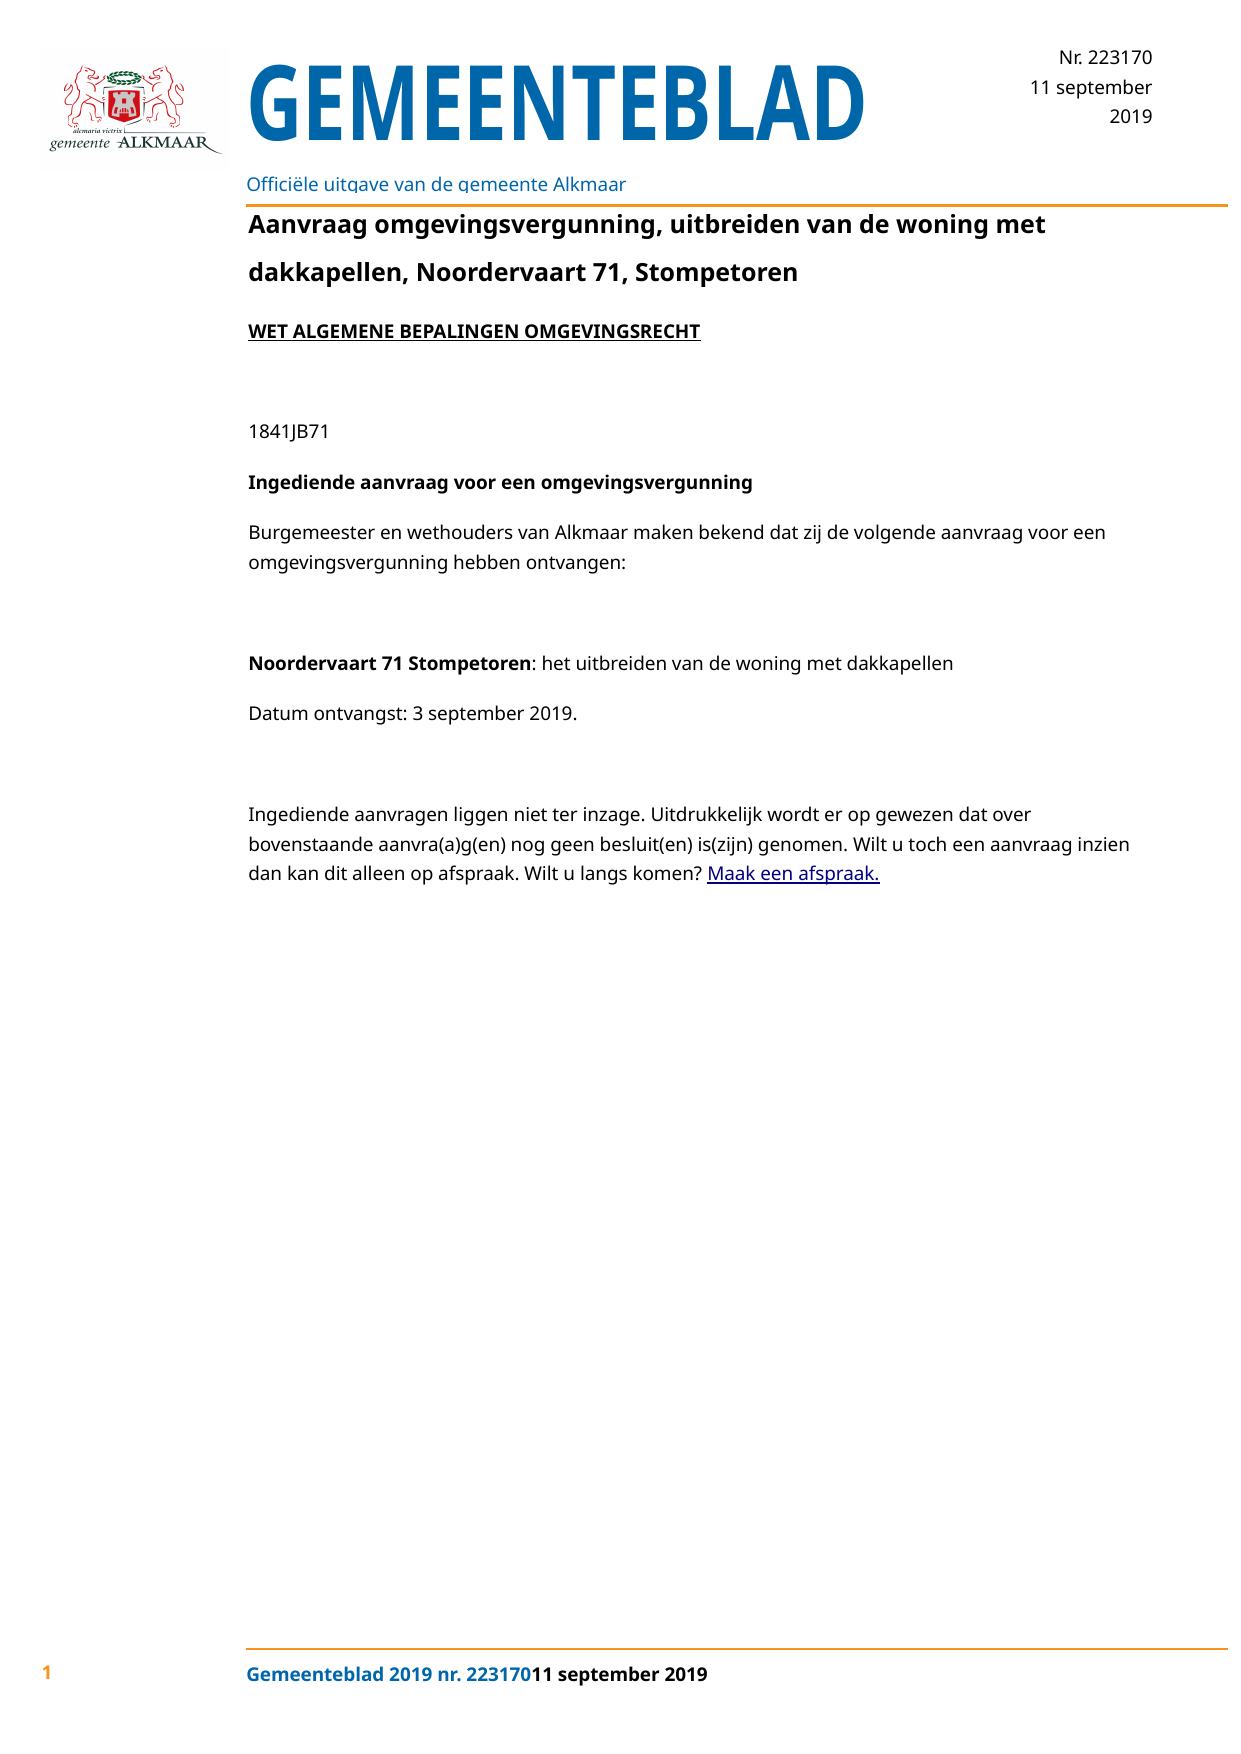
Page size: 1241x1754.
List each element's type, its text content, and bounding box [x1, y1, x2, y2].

picture [41, 47, 231, 172]
text 1841JB71 [248, 419, 1152, 444]
text Ingediende aanvraag voor een omgevingsvergunning [248, 469, 1152, 495]
text WET ALGEMENE BEPALINGEN OMGEVINGSRECHT [248, 318, 1152, 344]
text Noordervaart 71 Stompetoren: het uitbreiden van de woning met dakkapellen [248, 650, 1152, 676]
text Aanvraag omgevingsvergunning, uitbreiden van de woning met dakkapellen, Noordervaart 71, Stompetoren [248, 207, 1152, 288]
text Ingediende aanvragen liggen niet ter inzage. Uitdrukkelijk wordt er op gewezen dat over bovenstaande aanvra(a)g(en) nog geen besluit(en) is(zijn) genomen. Wilt u toch een aanvraag inzien dan kan dit alleen op afspraak. Wilt u langs komen? Maak een afspraak. [248, 801, 1152, 886]
text Burgemeester en wethouders van Alkmaar maken bekend dat zij de volgende aanvraag voor een omgevingsvergunning hebben ontvangen: [248, 519, 1152, 575]
text Datum ontvangst: 3 september 2019. [248, 700, 1152, 726]
